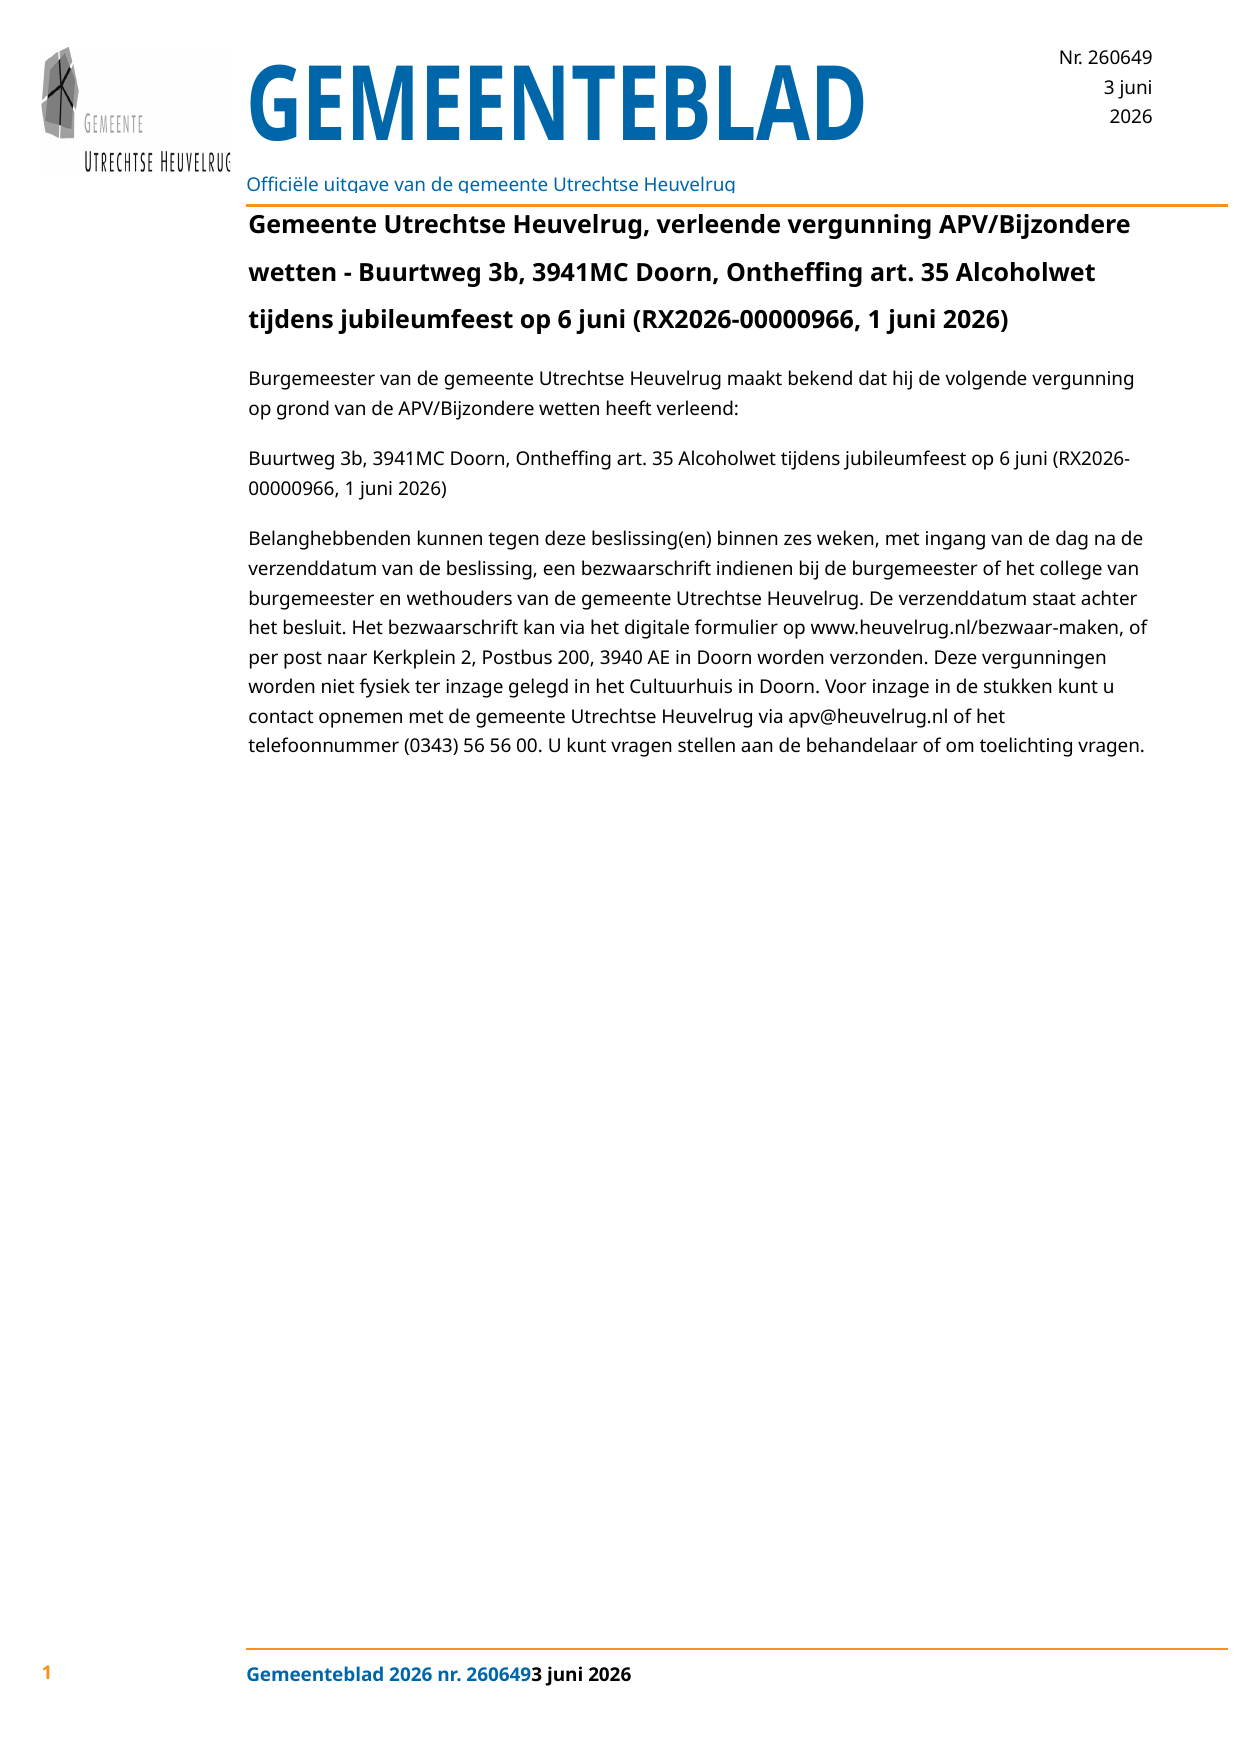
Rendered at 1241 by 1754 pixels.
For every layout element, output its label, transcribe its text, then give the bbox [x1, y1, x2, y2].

text Gemeente Utrechtse Heuvelrug, verleende vergunning APV/Bijzondere wetten - Buurtweg 3b, 3941MC Doorn, Ontheffing art. 35 Alcoholwet tijdens jubileumfeest op 6 juni (RX2026-00000966, 1 juni 2026) [248, 207, 1152, 336]
picture [41, 47, 231, 172]
text Buurtweg 3b, 3941MC Doorn, Ontheffing art. 35 Alcoholwet tijdens jubileumfeest op 6 juni (RX2026-00000966, 1 juni 2026) [248, 446, 1152, 501]
text Belanghebbenden kunnen tegen deze beslissing(en) binnen zes weken, met ingang van de dag na de verzenddatum van de beslissing, een bezwaarschrift indienen bij de burgemeester of het college van burgemeester en wethouders van de gemeente Utrechtse Heuvelrug. De verzenddatum staat achter het besluit. Het bezwaarschrift kan via het digitale formulier op www.heuvelrug.nl/bezwaar-maken, of per post naar Kerkplein 2, Postbus 200, 3940 AE in Doorn worden verzonden. Deze vergunningen worden niet fysiek ter inzage gelegd in het Cultuurhuis in Doorn. Voor inzage in de stukken kunt u contact opnemen met de gemeente Utrechtse Heuvelrug via apv@heuvelrug.nl of het telefoonnummer (0343) 56 56 00. U kunt vragen stellen aan de behandelaar of om toelichting vragen. [248, 526, 1152, 758]
text Burgemeester van de gemeente Utrechtse Heuvelrug maakt bekend dat hij de volgende vergunning op grond van de APV/Bijzondere wetten heeft verleend: [248, 366, 1152, 421]
